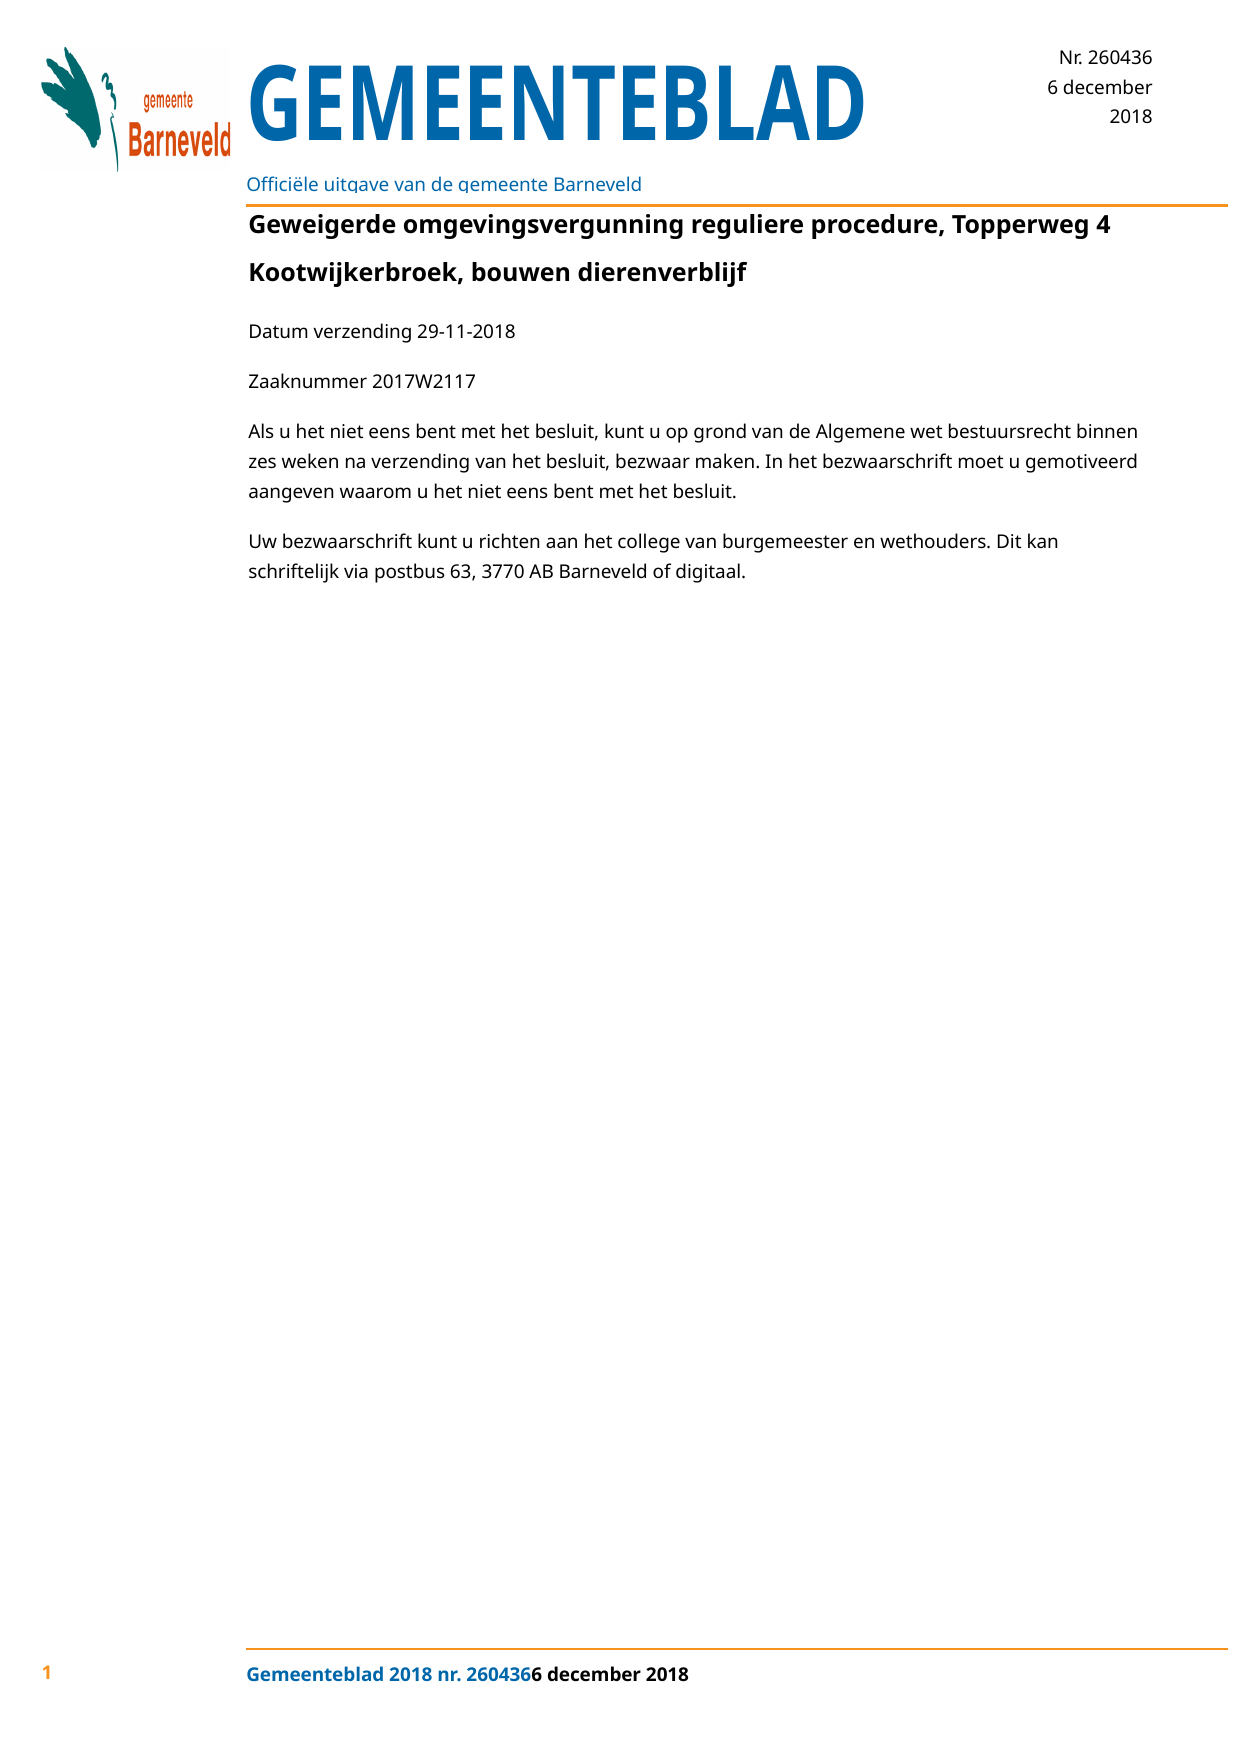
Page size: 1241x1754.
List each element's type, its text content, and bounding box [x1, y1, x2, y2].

text Zaaknummer 2017W2117 [248, 368, 1152, 394]
text Geweigerde omgevingsvergunning reguliere procedure, Topperweg 4 Kootwijkerbroek, bouwen dierenverblijf [248, 207, 1152, 288]
text Datum verzending 29-11-2018 [248, 318, 1152, 344]
text Uw bezwaarschrift kunt u richten aan het college van burgemeester en wethouders. Dit kan schriftelijk via postbus 63, 3770 AB Barneveld of digitaal. [248, 528, 1152, 584]
picture [41, 47, 231, 172]
text Als u het niet eens bent met het besluit, kunt u op grond van de Algemene wet bestuursrecht binnen zes weken na verzending van het besluit, bezwaar maken. In het bezwaarschrift moet u gemotiveerd aangeven waarom u het niet eens bent met het besluit. [248, 419, 1152, 504]
